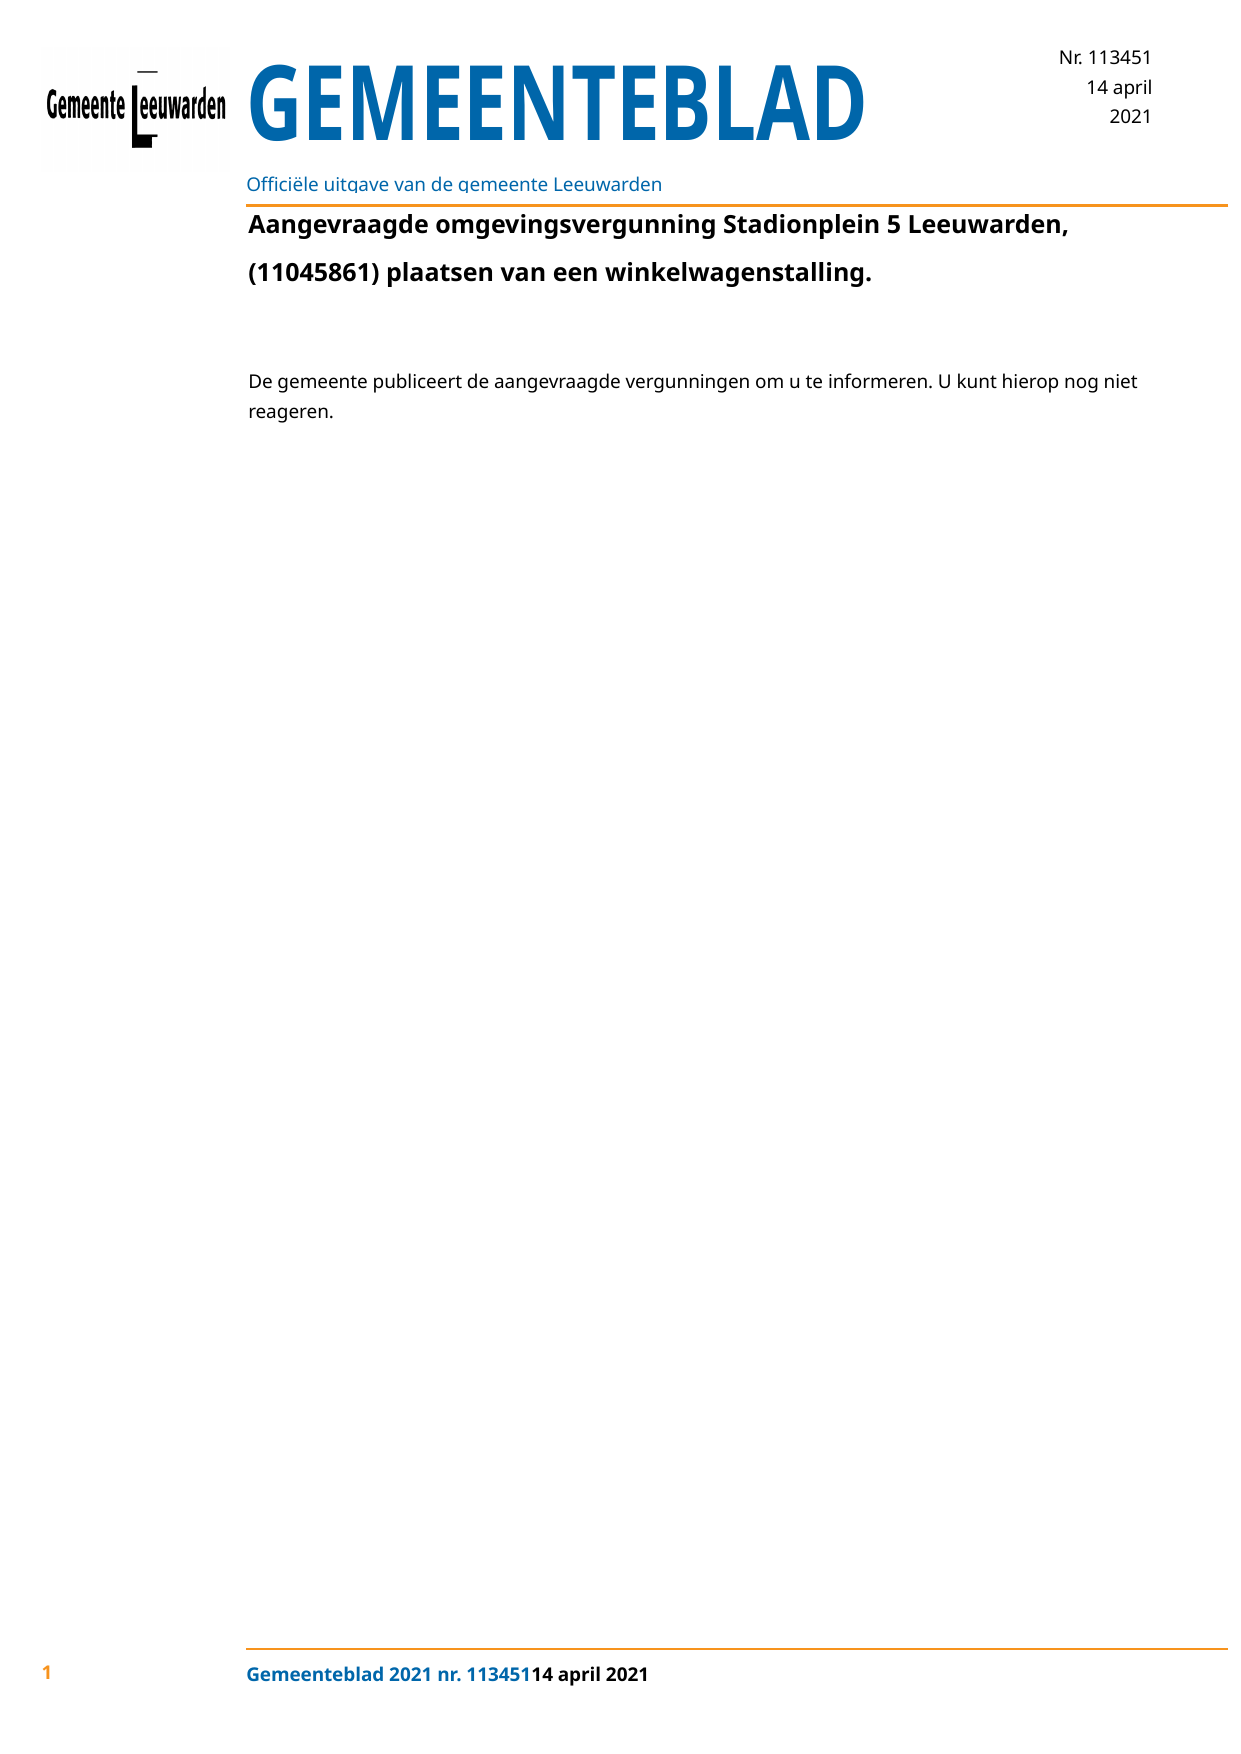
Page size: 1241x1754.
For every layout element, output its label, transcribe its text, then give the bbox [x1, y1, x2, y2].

picture [41, 47, 231, 172]
text Aangevraagde omgevingsvergunning Stadionplein 5 Leeuwarden, (11045861) plaatsen van een winkelwagenstalling. [248, 207, 1152, 288]
text De gemeente publiceert de aangevraagde vergunningen om u te informeren. U kunt hierop nog niet reageren. [248, 368, 1152, 424]
